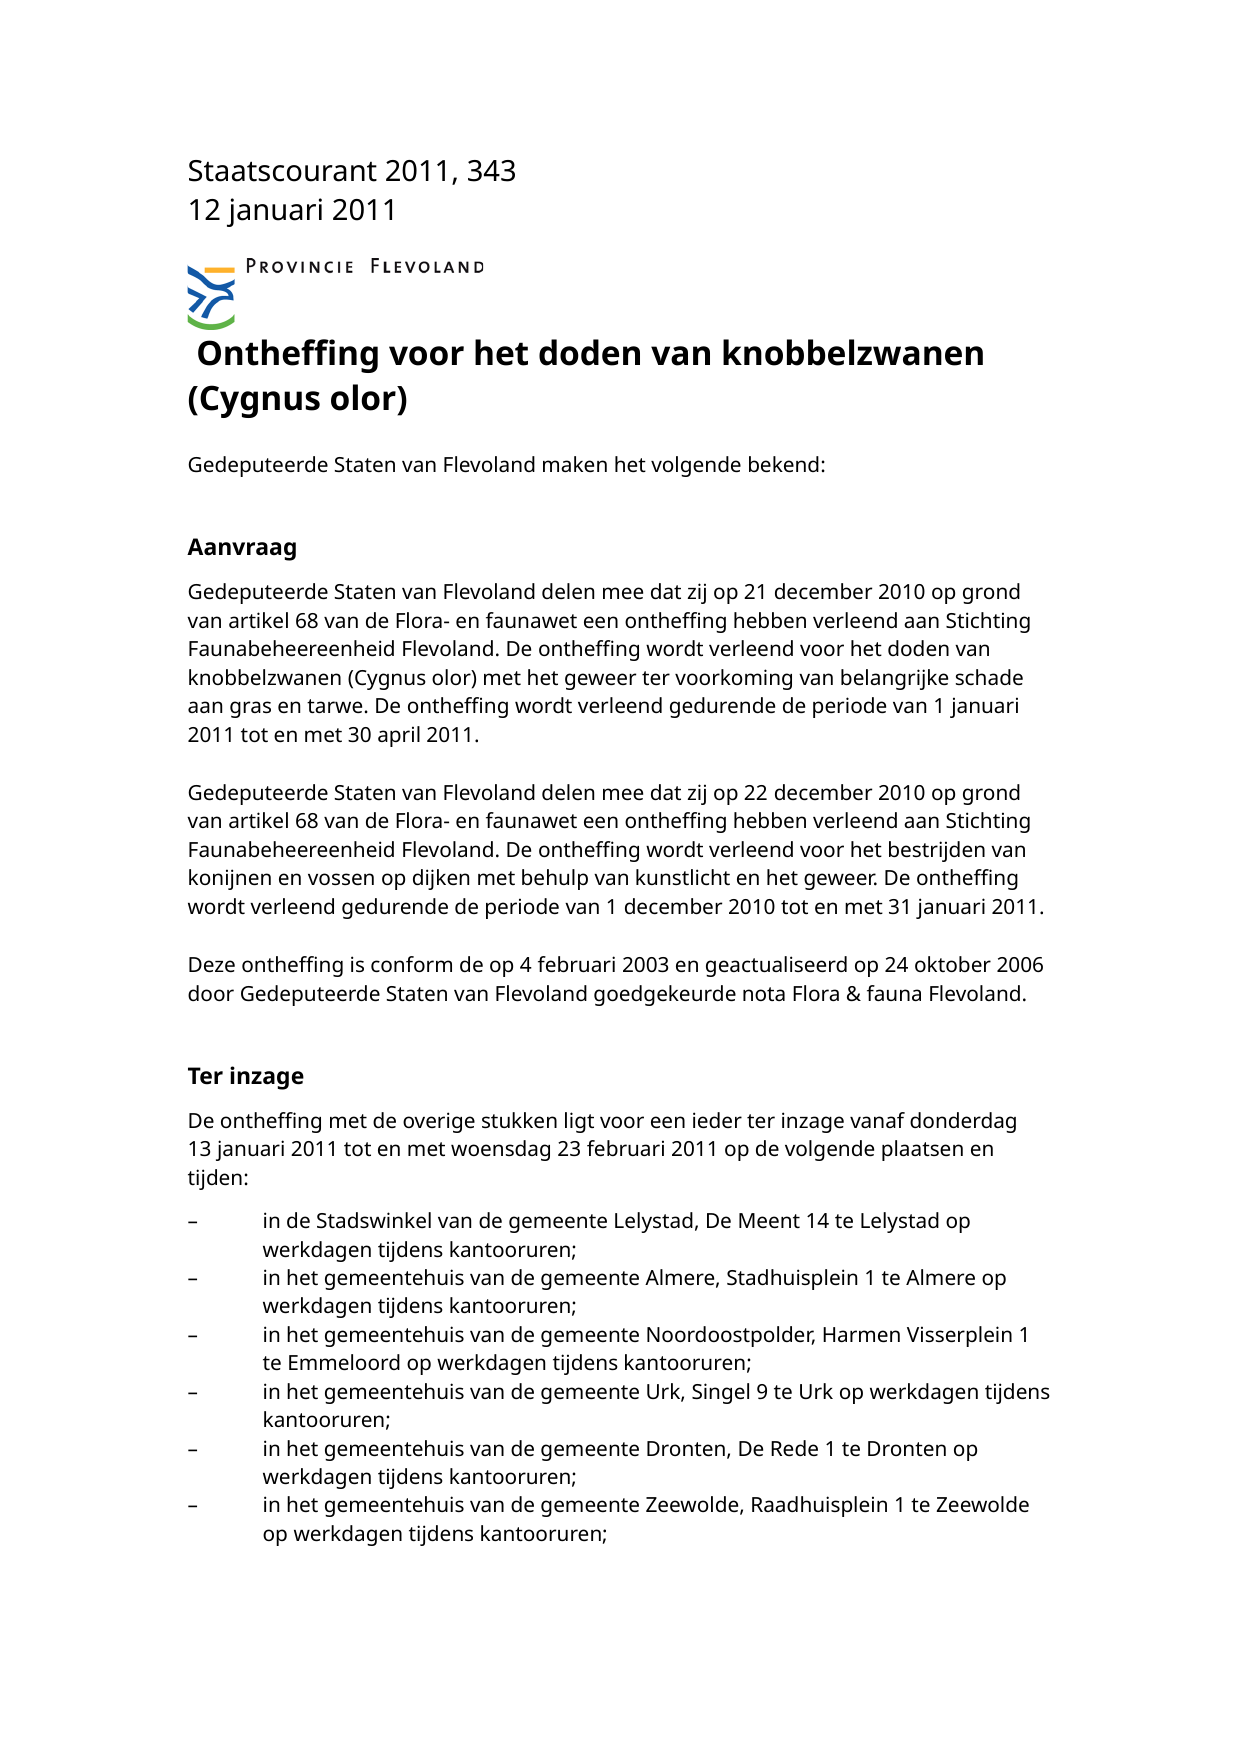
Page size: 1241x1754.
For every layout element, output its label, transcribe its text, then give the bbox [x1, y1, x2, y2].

text Staatscourant 2011, 343 [187, 150, 1053, 190]
subtitle Aanvraag [187, 531, 1053, 562]
list in het gemeentehuis van de gemeente Noordoostpolder, Harmen Visserplein 1 te Emmeloord op werkdagen tijdens kantooruren; [187, 1320, 1053, 1377]
list in het gemeentehuis van de gemeente Almere, Stadhuisplein 1 te Almere op werkdagen tijdens kantooruren; [187, 1263, 1053, 1320]
subtitle Ontheffing voor het doden van knobbelzwanen (Cygnus olor) [187, 271, 1053, 420]
text 12 januari 2011 [187, 190, 1053, 229]
list in het gemeentehuis van de gemeente Dronten, De Rede 1 te Dronten op werkdagen tijdens kantooruren; [187, 1434, 1053, 1491]
text Gedeputeerde Staten van Flevoland maken het volgende bekend: [187, 450, 1053, 479]
list in de Stadswinkel van de gemeente Lelystad, De Meent 14 te Lelystad op werkdagen tijdens kantooruren; [187, 1206, 1053, 1263]
text Deze ontheffing is conform de op 4 februari 2003 en geactualiseerd op 24 oktober 2006 door Gedeputeerde Staten van Flevoland goedgekeurde nota Flora & fauna Flevoland. [187, 950, 1053, 1007]
text Gedeputeerde Staten van Flevoland delen mee dat zij op 21 december 2010 op grond van artikel 68 van de Flora- en faunawet een ontheffing hebben verleend aan Stichting Faunabeheereenheid Flevoland. De ontheffing wordt verleend voor het doden van knobbelzwanen (Cygnus olor) met het geweer ter voorkoming van belangrijke schade aan gras en tarwe. De ontheffing wordt verleend gedurende de periode van 1 januari 2011 tot en met 30 april 2011. [187, 577, 1053, 748]
list in het gemeentehuis van de gemeente Urk, Singel 9 te Urk op werkdagen tijdens kantooruren; [187, 1377, 1053, 1434]
subtitle Ter inzage [187, 1060, 1053, 1091]
text Gedeputeerde Staten van Flevoland delen mee dat zij op 22 december 2010 op grond van artikel 68 van de Flora- en faunawet een ontheffing hebben verleend aan Stichting Faunabeheereenheid Flevoland. De ontheffing wordt verleend voor het bestrijden van konijnen en vossen op dijken met behulp van kunstlicht en het geweer. De ontheffing wordt verleend gedurende de periode van 1 december 2010 tot en met 31 januari 2011. [187, 778, 1053, 920]
picture [187, 258, 484, 330]
text De ontheffing met de overige stukken ligt voor een ieder ter inzage vanaf donderdag 13 januari 2011 tot en met woensdag 23 februari 2011 op de volgende plaatsen en tijden: [187, 1106, 1053, 1191]
list in het gemeentehuis van de gemeente Zeewolde, Raadhuisplein 1 te Zeewolde op werkdagen tijdens kantooruren; [187, 1491, 1053, 1547]
